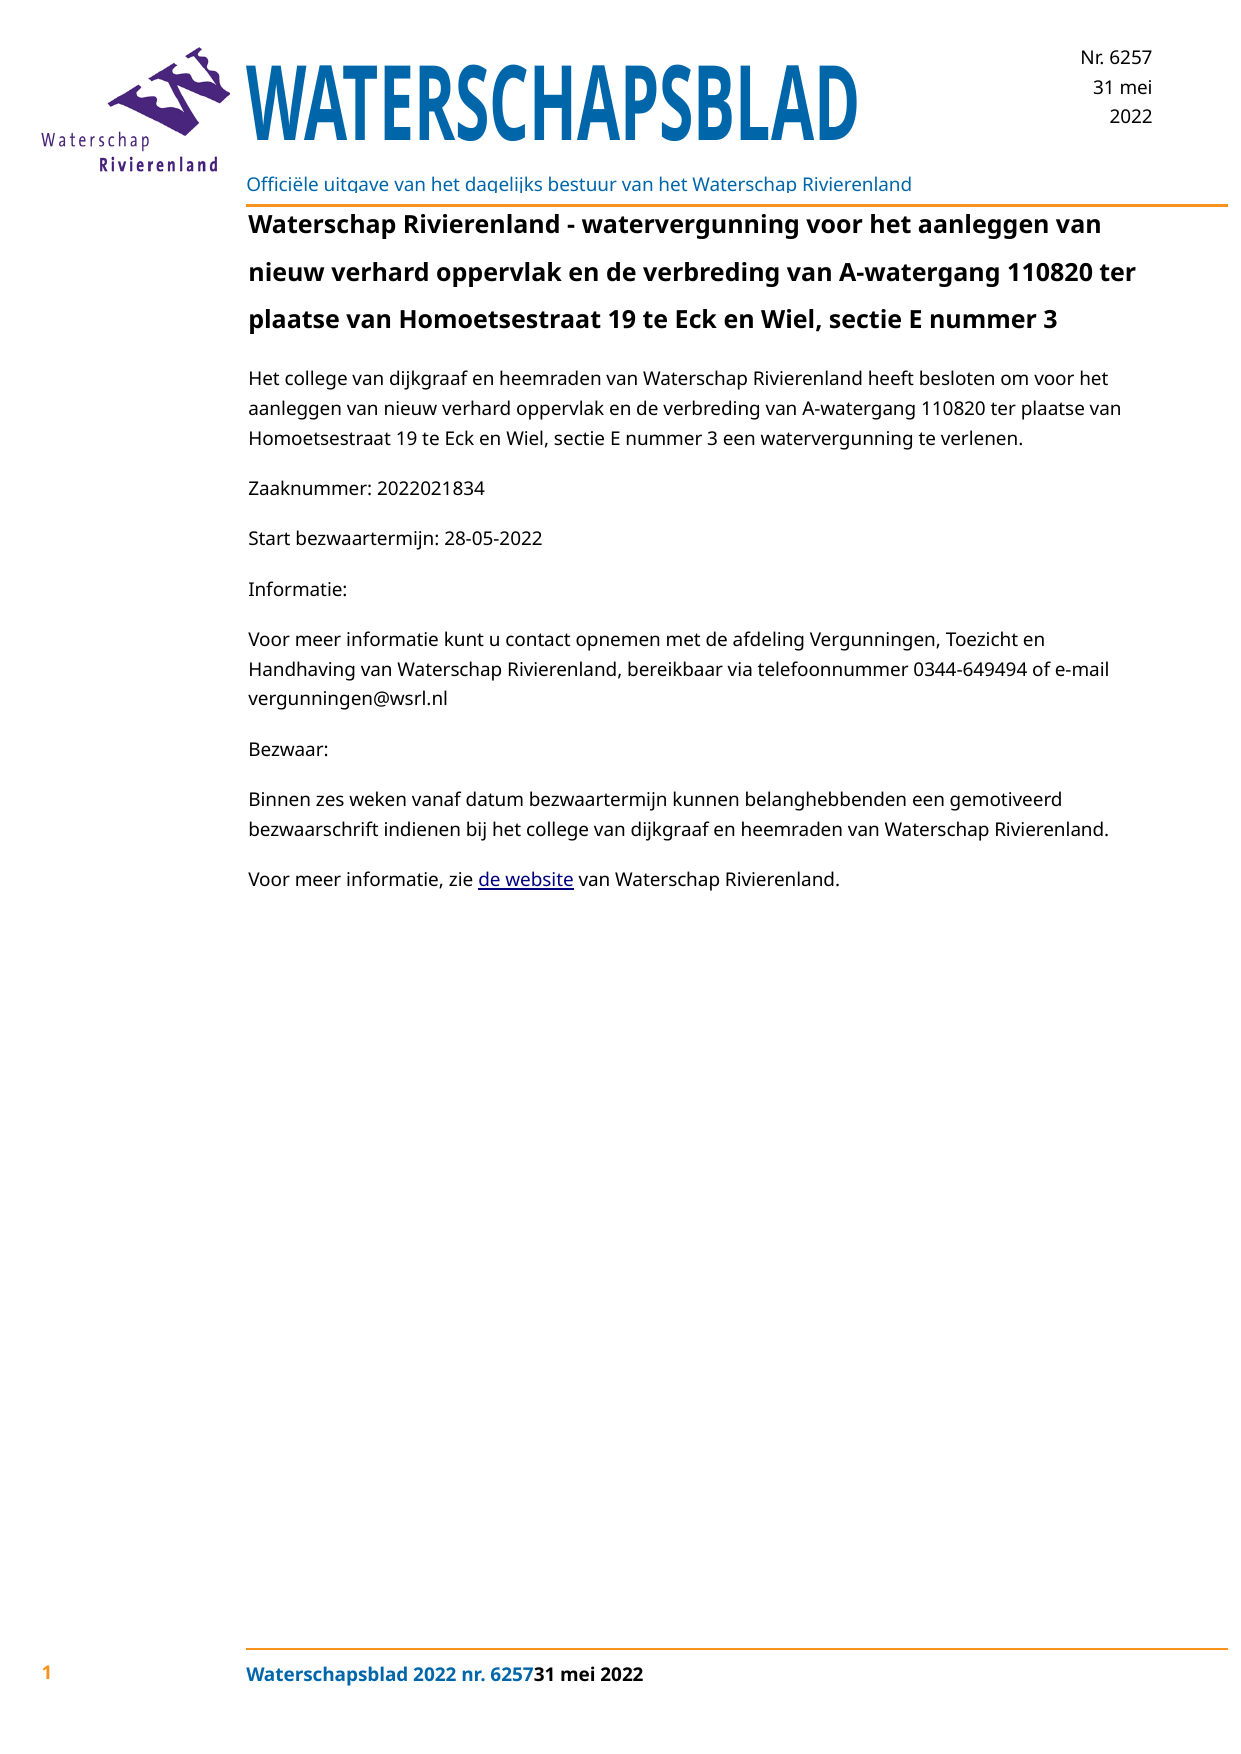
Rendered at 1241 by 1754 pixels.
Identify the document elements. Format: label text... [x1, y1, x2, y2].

text Voor meer informatie, zie de website van Waterschap Rivierenland. [248, 866, 1152, 892]
text Bezwaar: [248, 736, 1152, 762]
picture [41, 47, 231, 172]
text Informatie: [248, 576, 1152, 602]
text Binnen zes weken vanaf datum bezwaartermijn kunnen belanghebbenden een gemotiveerd bezwaarschrift indienen bij het college van dijkgraaf en heemraden van Waterschap Rivierenland. [248, 786, 1152, 842]
text Het college van dijkgraaf en heemraden van Waterschap Rivierenland heeft besloten om voor het aanleggen van nieuw verhard oppervlak en de verbreding van A-watergang 110820 ter plaatse van Homoetsestraat 19 te Eck en Wiel, sectie E nummer 3 een watervergunning te verlenen. [248, 366, 1152, 450]
text Start bezwaartermijn: 28-05-2022 [248, 526, 1152, 551]
text Voor meer informatie kunt u contact opnemen met de afdeling Vergunningen, Toezicht en Handhaving van Waterschap Rivierenland, bereikbaar via telefoonnummer 0344-649494 of e-mail vergunningen@wsrl.nl [248, 626, 1152, 711]
text Waterschap Rivierenland - watervergunning voor het aanleggen van nieuw verhard oppervlak en de verbreding van A-watergang 110820 ter plaatse van Homoetsestraat 19 te Eck en Wiel, sectie E nummer 3 [248, 207, 1152, 336]
text Zaaknummer: 2022021834 [248, 475, 1152, 501]
